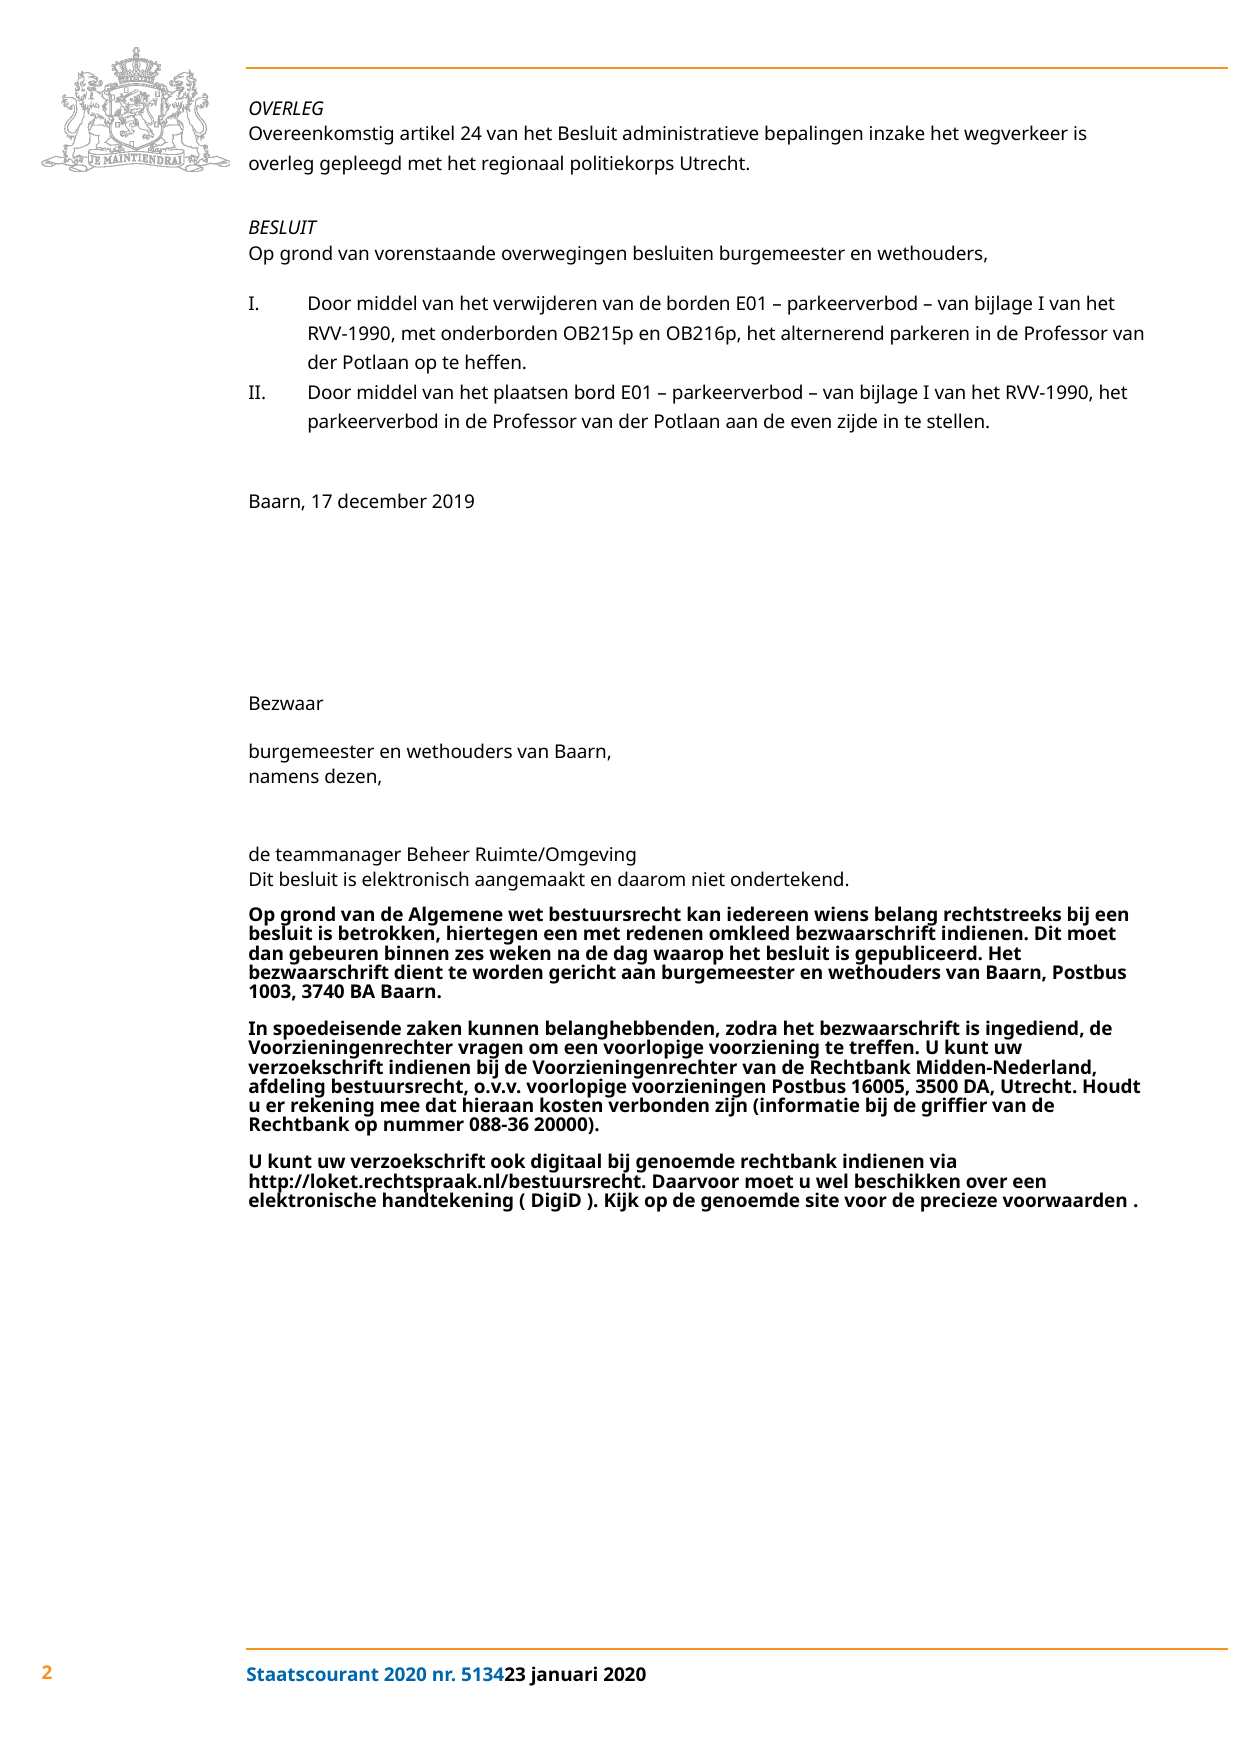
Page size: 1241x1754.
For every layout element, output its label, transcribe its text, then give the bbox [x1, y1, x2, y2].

text U kunt uw verzoekschrift ook digitaal bij genoemde rechtbank indienen via http://loket.rechtspraak.nl/bestuursrecht. Daarvoor moet u wel beschikken over een elektronische handtekening ( DigiD ). Kijk op de genoemde site voor de precieze voorwaarden . [248, 1153, 1152, 1211]
text Op grond van vorenstaande overwegingen besluiten burgemeester en wethouders, [248, 240, 1152, 266]
picture [41, 47, 231, 172]
text Op grond van de Algemene wet bestuursrecht kan iedereen wiens belang rechtstreeks bij een besluit is betrokken, hiertegen een met redenen omkleed bezwaarschrift indienen. Dit moet dan gebeuren binnen zes weken na de dag waarop het besluit is gepubliceerd. Het bezwaarschrift dient te worden gericht aan burgemeester en wethouders van Baarn, Postbus 1003, 3740 BA Baarn. [248, 906, 1152, 1002]
text Bezwaar [248, 690, 1152, 716]
text In spoedeisende zaken kunnen belanghebbenden, zodra het bezwaarschrift is ingediend, de Voorzieningenrechter vragen om een voorlopige voorziening te treffen. U kunt uw verzoekschrift indienen bij de Voorzieningenrechter van de Rechtbank Midden-Nederland, afdeling bestuursrecht, o.v.v. voorlopige voorzieningen Postbus 16005, 3500 DA, Utrecht. Houdt u er rekening mee dat hieraan kosten verbonden zijn (informatie bij de griffier van de Rechtbank op nummer 088-36 20000). [248, 1020, 1152, 1136]
text Overeenkomstig artikel 24 van het Besluit administratieve bepalingen inzake het wegverkeer is overleg gepleegd met het regionaal politiekorps Utrecht. [248, 121, 1152, 176]
text de teammanager Beheer Ruimte/Omgeving [248, 841, 1152, 867]
text Dit besluit is elektronisch aangemaakt en daarom niet ondertekend. [248, 867, 1152, 892]
list Door middel van het plaatsen bord E01 – parkeerverbod – van bijlage I van het RVV-1990, het parkeerverbod in de Professor van der Potlaan aan de even zijde in te stellen. [248, 379, 1152, 434]
text Baarn, 17 december 2019 [248, 488, 1152, 514]
text BESLUIT [248, 214, 1152, 240]
text OVERLEG [248, 95, 1152, 121]
list Door middel van het verwijderen van de borden E01 – parkeerverbod – van bijlage I van het RVV-1990, met onderborden OB215p en OB216p, het alternerend parkeren in de Professor van der Potlaan op te heffen. [248, 290, 1152, 375]
text burgemeester en wethouders van Baarn, [248, 738, 1152, 764]
text namens dezen, [248, 764, 1152, 789]
